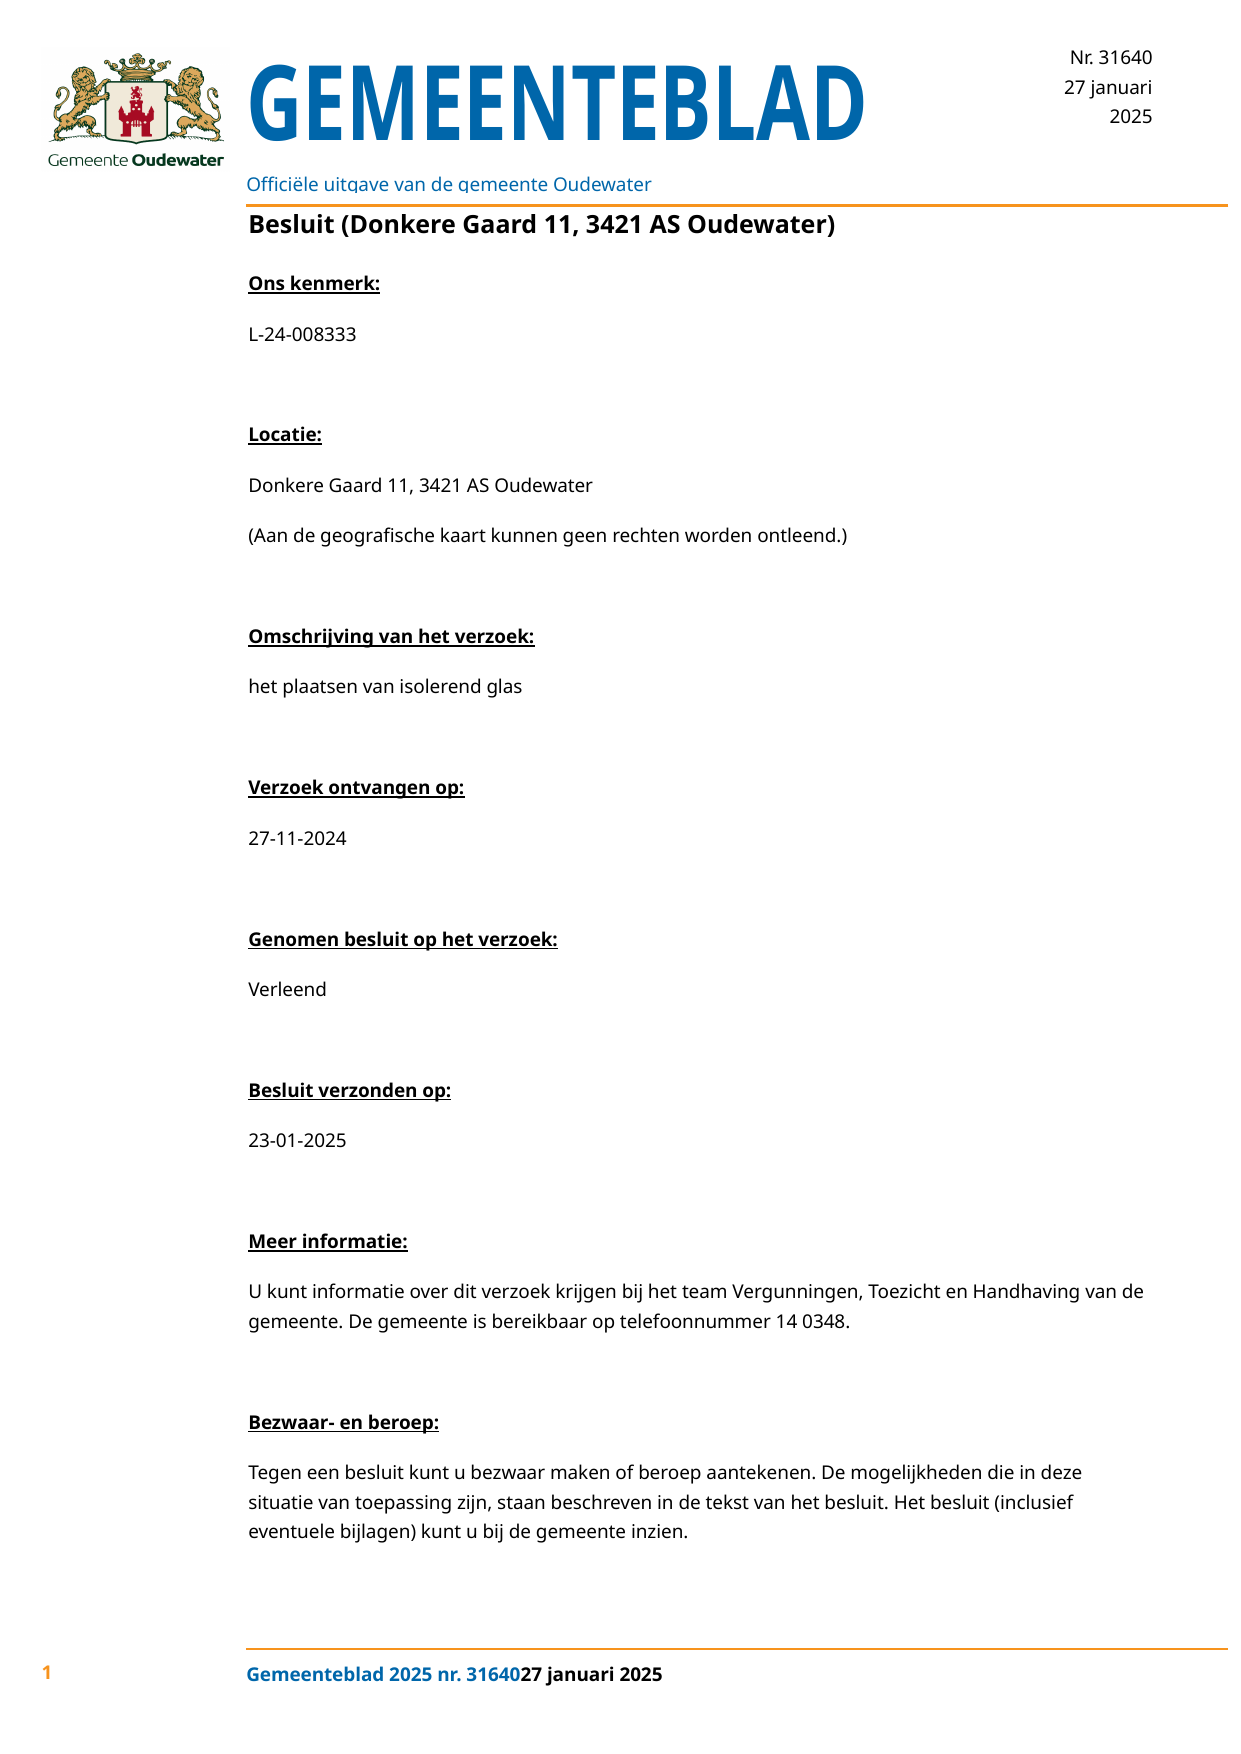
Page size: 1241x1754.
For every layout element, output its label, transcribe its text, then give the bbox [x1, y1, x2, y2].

text Ons kenmerk: [248, 270, 1152, 296]
text Donkere Gaard 11, 3421 AS Oudewater [248, 472, 1152, 498]
text Bezwaar- en beroep: [248, 1409, 1152, 1435]
text L-24-008333 [248, 321, 1152, 346]
text Besluit (Donkere Gaard 11, 3421 AS Oudewater) [248, 207, 1152, 241]
text Tegen een besluit kunt u bezwaar maken of beroep aantekenen. De mogelijkheden die in deze situatie van toepassing zijn, staan beschreven in de tekst van het besluit. Het besluit (inclusief eventuele bijlagen) kunt u bij de gemeente inzien. [248, 1459, 1152, 1544]
text Genomen besluit op het verzoek: [248, 926, 1152, 951]
text 27-11-2024 [248, 825, 1152, 851]
text (Aan de geografische kaart kunnen geen rechten worden ontleend.) [248, 522, 1152, 548]
text Omschrijving van het verzoek: [248, 623, 1152, 649]
picture [41, 47, 231, 172]
text het plaatsen van isolerend glas [248, 674, 1152, 699]
text U kunt informatie over dit verzoek krijgen bij het team Vergunningen, Toezicht en Handhaving van de gemeente. De gemeente is bereikbaar op telefoonnummer 14 0348. [248, 1279, 1152, 1334]
text Verleend [248, 976, 1152, 1002]
text Meer informatie: [248, 1228, 1152, 1254]
text 23-01-2025 [248, 1127, 1152, 1153]
text Verzoek ontvangen op: [248, 774, 1152, 800]
text Besluit verzonden op: [248, 1077, 1152, 1103]
text Locatie: [248, 422, 1152, 447]
